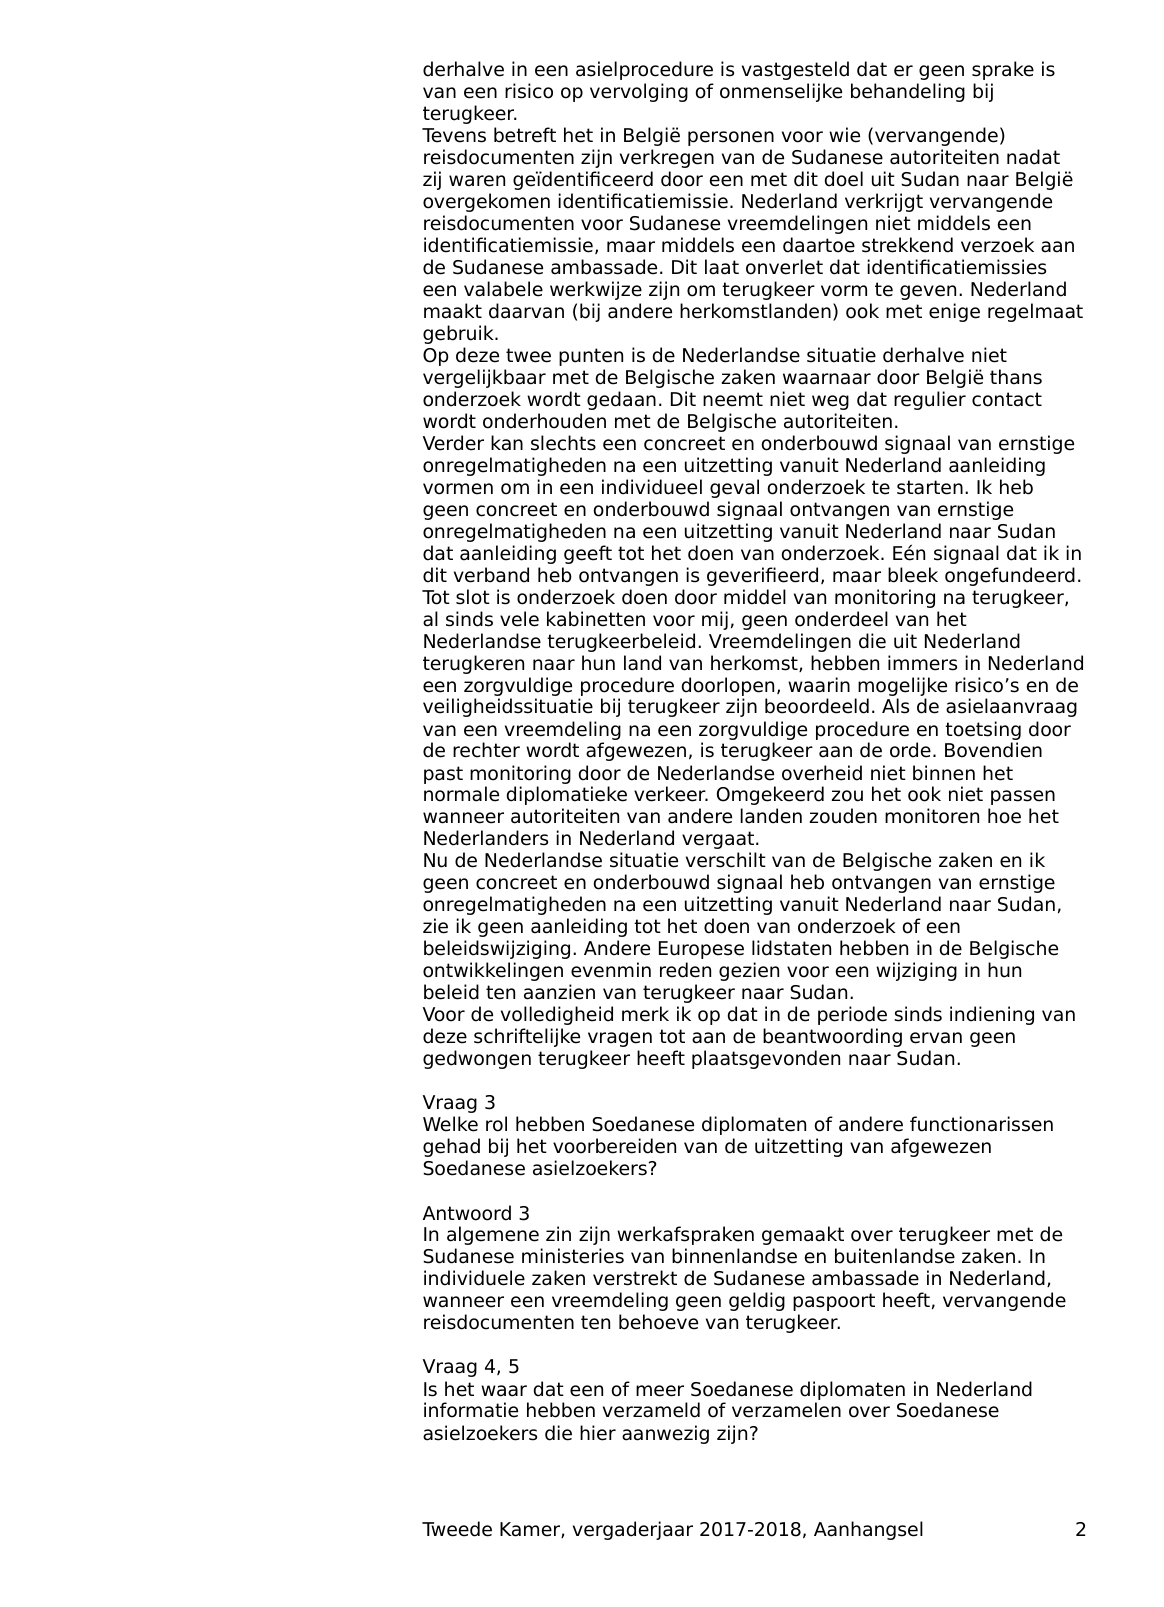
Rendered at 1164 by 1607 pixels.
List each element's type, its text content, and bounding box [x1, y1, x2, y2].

text Vraag 3 [422, 1092, 1087, 1114]
text derhalve in een asielprocedure is vastgesteld dat er geen sprake is van een risico op vervolging of onmenselijke behandeling bij terugkeer. [422, 59, 1087, 125]
text Voor de volledigheid merk ik op dat in de periode sinds indiening van deze schriftelijke vragen tot aan de beantwoording ervan geen gedwongen terugkeer heeft plaatsgevonden naar Sudan. [422, 1004, 1087, 1070]
text Nu de Nederlandse situatie verschilt van de Belgische zaken en ik geen concreet en onderbouwd signaal heb ontvangen van ernstige onregelmatigheden na een uitzetting vanuit Nederland naar Sudan, zie ik geen aanleiding tot het doen van onderzoek of een beleidswijziging. Andere Europese lidstaten hebben in de Belgische ontwikkelingen evenmin reden gezien voor een wijziging in hun beleid ten aanzien van terugkeer naar Sudan. [422, 850, 1087, 1004]
text Vraag 4, 5 [422, 1356, 1087, 1378]
text Tot slot is onderzoek doen door middel van monitoring na terugkeer, al sinds vele kabinetten voor mij, geen onderdeel van het Nederlandse terugkeerbeleid. Vreemdelingen die uit Nederland terugkeren naar hun land van herkomst, hebben immers in Nederland een zorgvuldige procedure doorlopen, waarin mogelijke risico’s en de veiligheidssituatie bij terugkeer zijn beoordeeld. Als de asielaanvraag van een vreemdeling na een zorgvuldige procedure en toetsing door de rechter wordt afgewezen, is terugkeer aan de orde. Bovendien past monitoring door de Nederlandse overheid niet binnen het normale diplomatieke verkeer. Omgekeerd zou het ook niet passen wanneer autoriteiten van andere landen zouden monitoren hoe het Nederlanders in Nederland vergaat. [422, 587, 1087, 850]
text Tevens betreft het in België personen voor wie (vervangende) reisdocumenten zijn verkregen van de Sudanese autoriteiten nadat zij waren geïdentificeerd door een met dit doel uit Sudan naar België overgekomen identificatiemissie. Nederland verkrijgt vervangende reisdocumenten voor Sudanese vreemdelingen niet middels een identificatiemissie, maar middels een daartoe strekkend verzoek aan de Sudanese ambassade. Dit laat onverlet dat identificatiemissies een valabele werkwijze zijn om terugkeer vorm te geven. Nederland maakt daarvan (bij andere herkomstlanden) ook met enige regelmaat gebruik. [422, 125, 1087, 345]
text Op deze twee punten is de Nederlandse situatie derhalve niet vergelijkbaar met de Belgische zaken waarnaar door België thans onderzoek wordt gedaan. Dit neemt niet weg dat regulier contact wordt onderhouden met de Belgische autoriteiten. [422, 345, 1087, 433]
text Antwoord 3 [422, 1202, 1087, 1224]
text Verder kan slechts een concreet en onderbouwd signaal van ernstige onregelmatigheden na een uitzetting vanuit Nederland aanleiding vormen om in een individueel geval onderzoek te starten. Ik heb geen concreet en onderbouwd signaal ontvangen van ernstige onregelmatigheden na een uitzetting vanuit Nederland naar Sudan dat aanleiding geeft tot het doen van onderzoek. Eén signaal dat ik in dit verband heb ontvangen is geverifieerd, maar bleek ongefundeerd. [422, 433, 1087, 587]
text Is het waar dat een of meer Soedanese diplomaten in Nederland informatie hebben verzameld of verzamelen over Soedanese asielzoekers die hier aanwezig zijn? [422, 1378, 1087, 1444]
text Welke rol hebben Soedanese diplomaten of andere functionarissen gehad bij het voorbereiden van de uitzetting van afgewezen Soedanese asielzoekers? [422, 1114, 1087, 1180]
text In algemene zin zijn werkafspraken gemaakt over terugkeer met de Sudanese ministeries van binnenlandse en buitenlandse zaken. In individuele zaken verstrekt de Sudanese ambassade in Nederland, wanneer een vreemdeling geen geldig paspoort heeft, vervangende reisdocumenten ten behoeve van terugkeer. [422, 1224, 1087, 1334]
